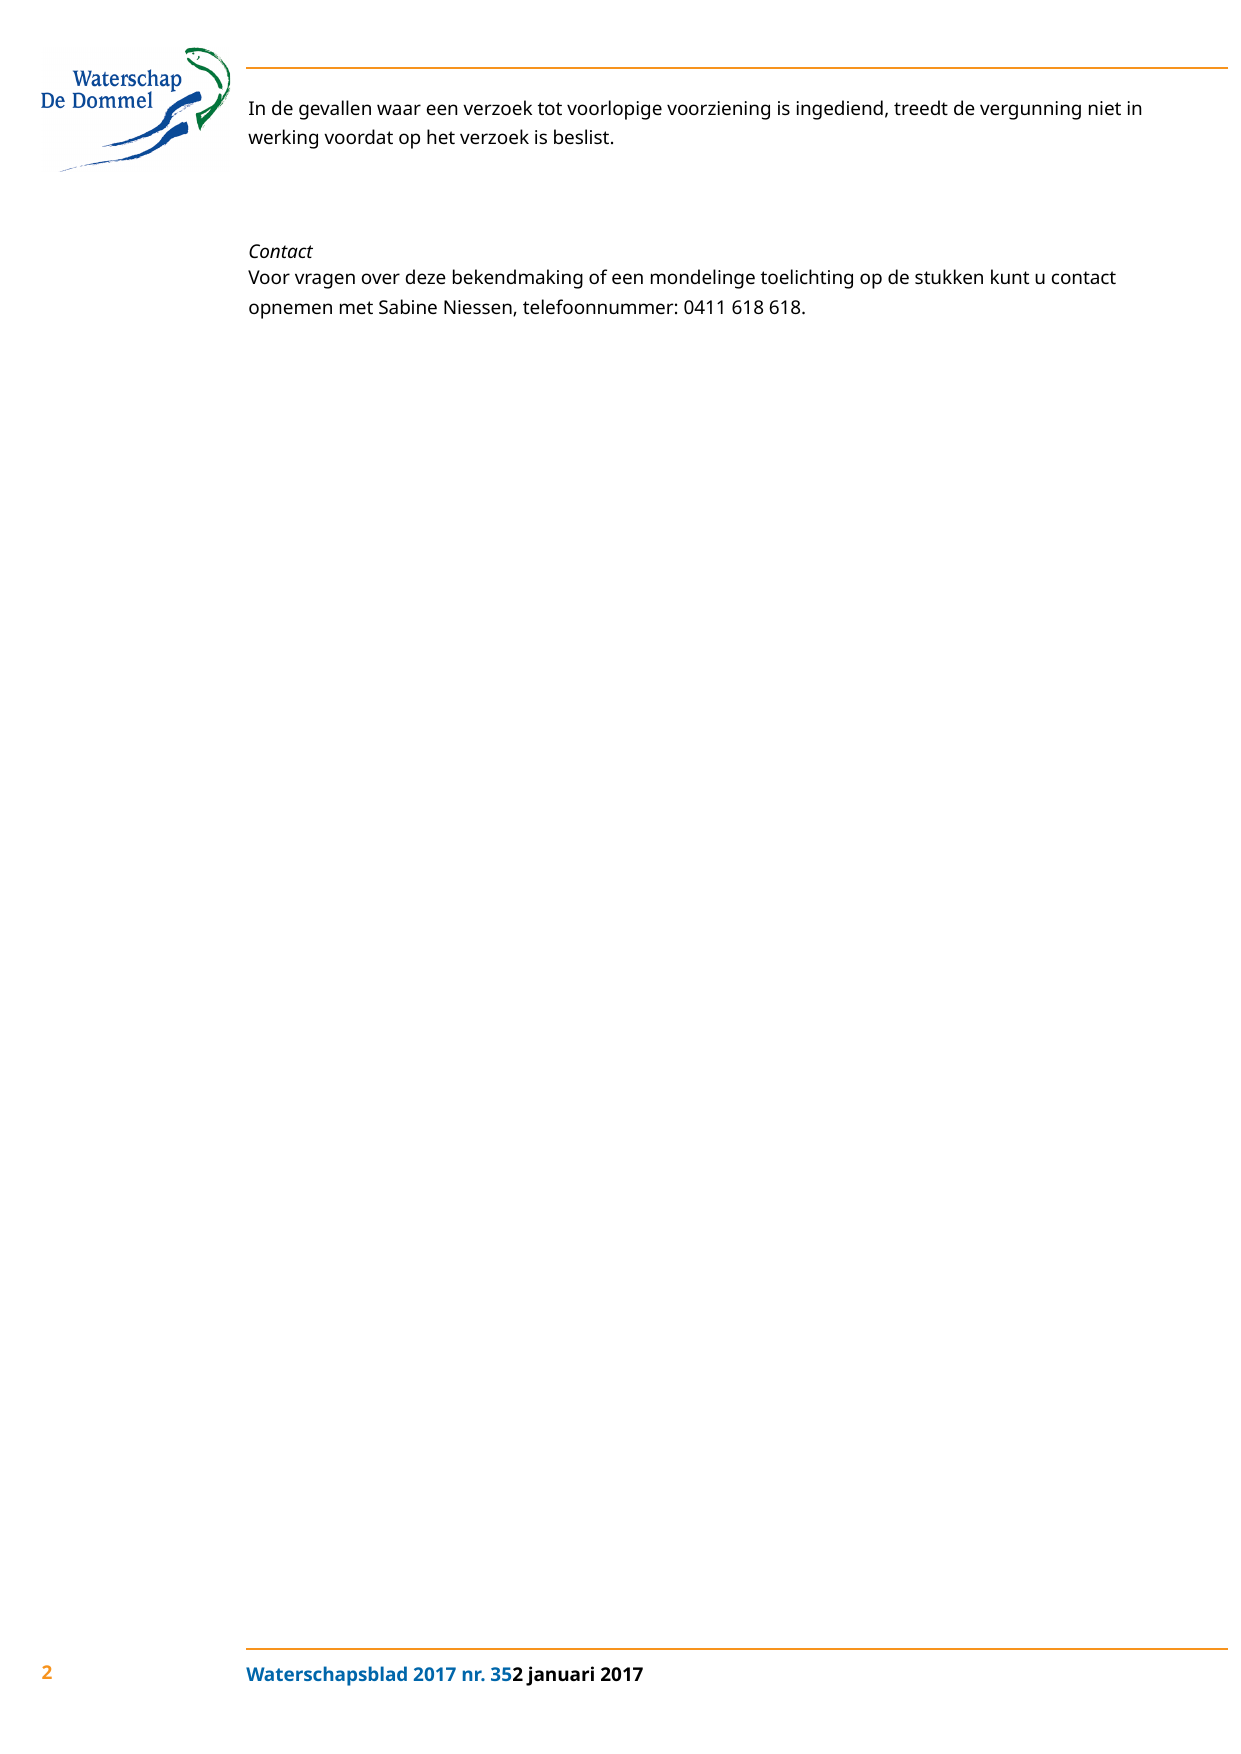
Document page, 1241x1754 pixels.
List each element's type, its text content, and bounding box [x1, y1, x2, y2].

text Voor vragen over deze bekendmaking of een mondelinge toelichting op de stukken kunt u contact opnemen met Sabine Niessen, telefoonnummer: 0411 618 618. [248, 264, 1152, 320]
text In de gevallen waar een verzoek tot voorlopige voorziening is ingediend, treedt de vergunning niet in werking voordat op het verzoek is beslist. [248, 95, 1152, 150]
text Contact [248, 239, 1152, 264]
picture [41, 47, 231, 172]
